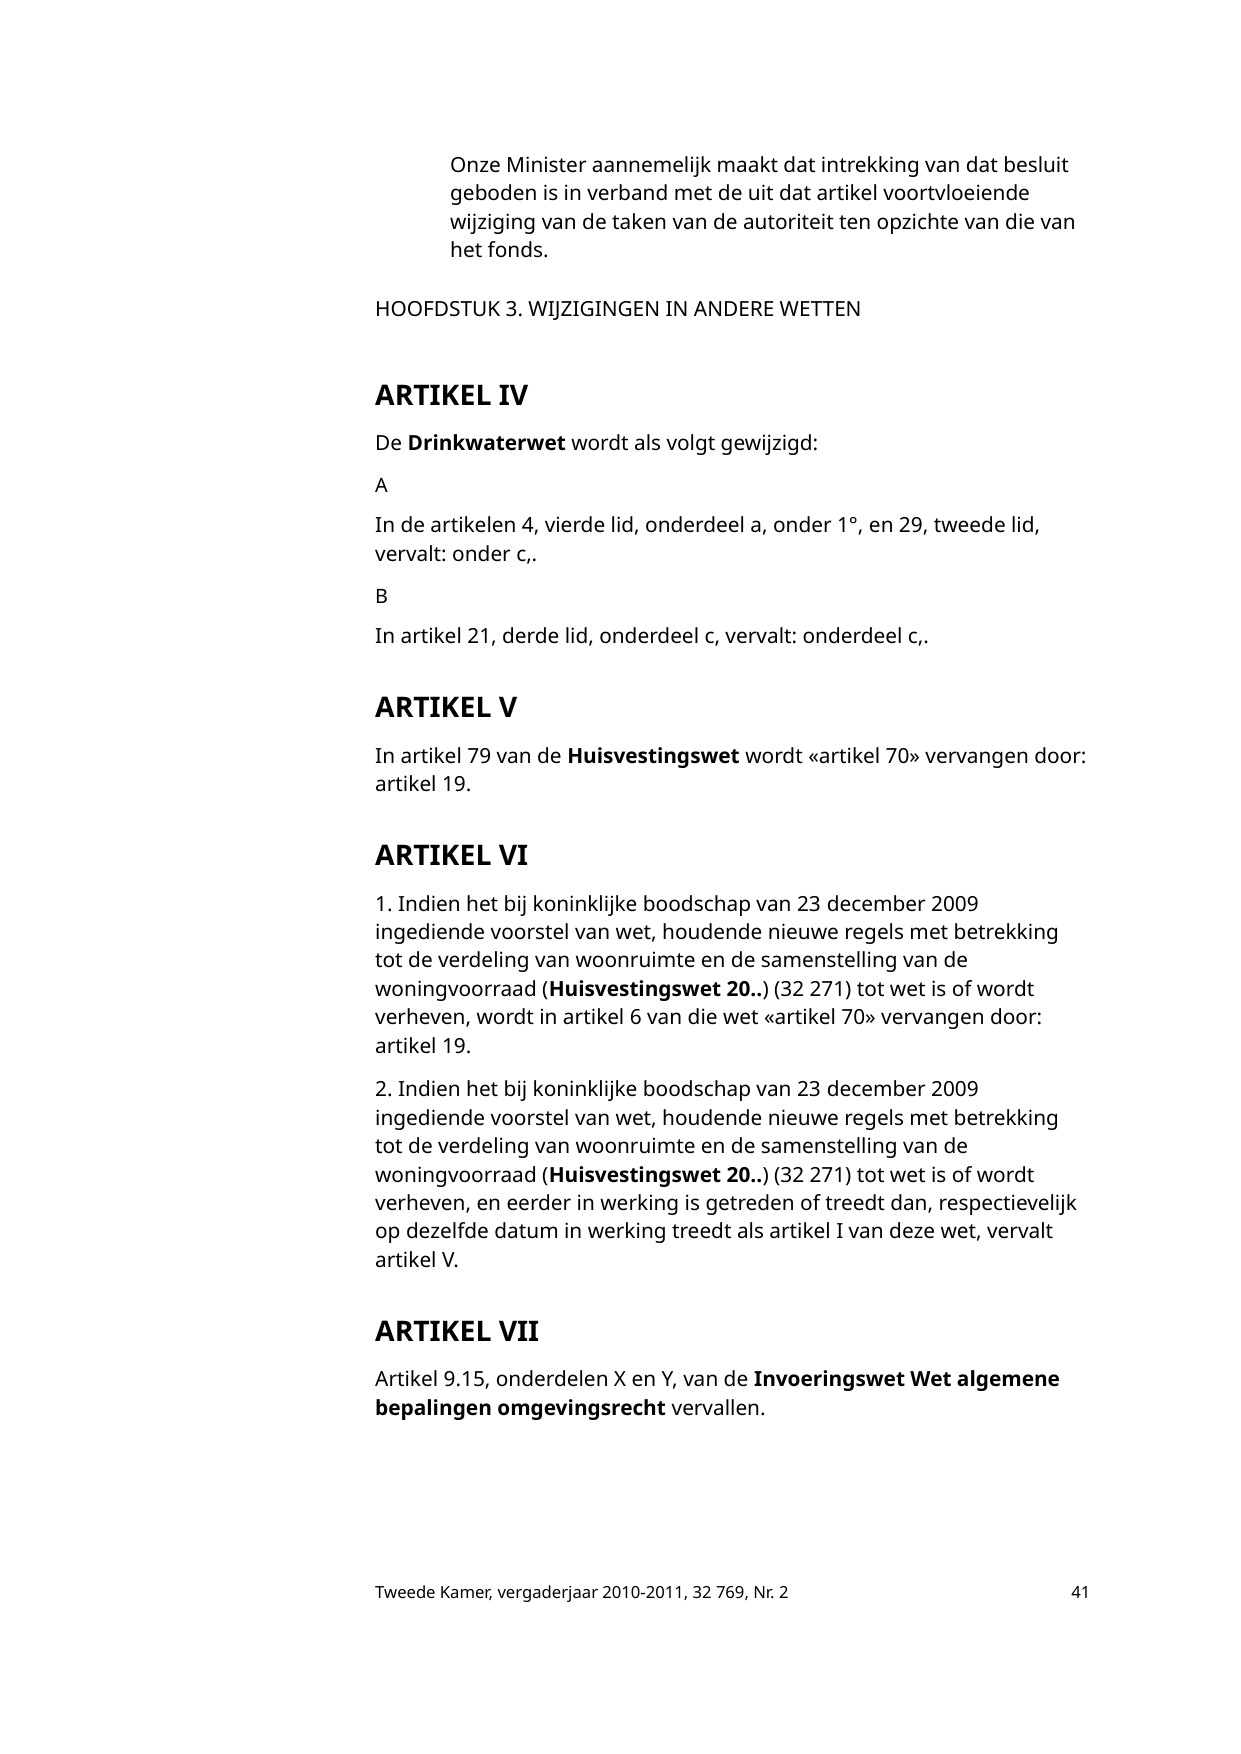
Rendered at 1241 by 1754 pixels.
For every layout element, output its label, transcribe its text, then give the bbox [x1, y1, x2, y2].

subtitle HOOFDSTUK 3. WIJZIGINGEN IN ANDERE WETTEN [375, 294, 1090, 322]
text In artikel 21, derde lid, onderdeel c, vervalt: onderdeel c,. [375, 621, 1090, 649]
subtitle ARTIKEL IV [375, 375, 1090, 413]
subtitle ARTIKEL VII [375, 1311, 1090, 1349]
subtitle ARTIKEL VI [375, 835, 1090, 874]
text De Drinkwaterwet wordt als volgt gewijzigd: [375, 428, 1090, 457]
text 2. Indien het bij koninklijke boodschap van 23 december 2009 ingediende voorstel van wet, houdende nieuwe regels met betrekking tot de verdeling van woonruimte en de samenstelling van de woningvoorraad (Huisvestingswet 20..) (32 271) tot wet is of wordt verheven, en eerder in werking is getreden of treedt dan, respectievelijk op dezelfde datum in werking treedt als artikel I van deze wet, vervalt artikel V. [375, 1074, 1090, 1273]
text 1. Indien het bij koninklijke boodschap van 23 december 2009 ingediende voorstel van wet, houdende nieuwe regels met betrekking tot de verdeling van woonruimte en de samenstelling van de woningvoorraad (Huisvestingswet 20..) (32 271) tot wet is of wordt verheven, wordt in artikel 6 van die wet «artikel 70» vervangen door: artikel 19. [375, 889, 1090, 1059]
text A [375, 472, 1090, 499]
text In artikel 79 van de Huisvestingswet wordt «artikel 70» vervangen door: artikel 19. [375, 741, 1090, 798]
text B [375, 582, 1090, 609]
text In de artikelen 4, vierde lid, onderdeel a, onder 1°, en 29, tweede lid, vervalt: onder c,. [375, 511, 1090, 567]
subtitle ARTIKEL V [375, 687, 1090, 726]
text Artikel 9.15, onderdelen X en Y, van de Invoeringswet Wet algemene bepalingen omgevingsrecht vervallen. [375, 1364, 1090, 1421]
list Onze Minister aannemelijk maakt dat intrekking van dat besluit geboden is in verband met de uit dat artikel voortvloeiende wijziging van de taken van de autoriteit ten opzichte van die van het fonds. [375, 150, 1090, 264]
